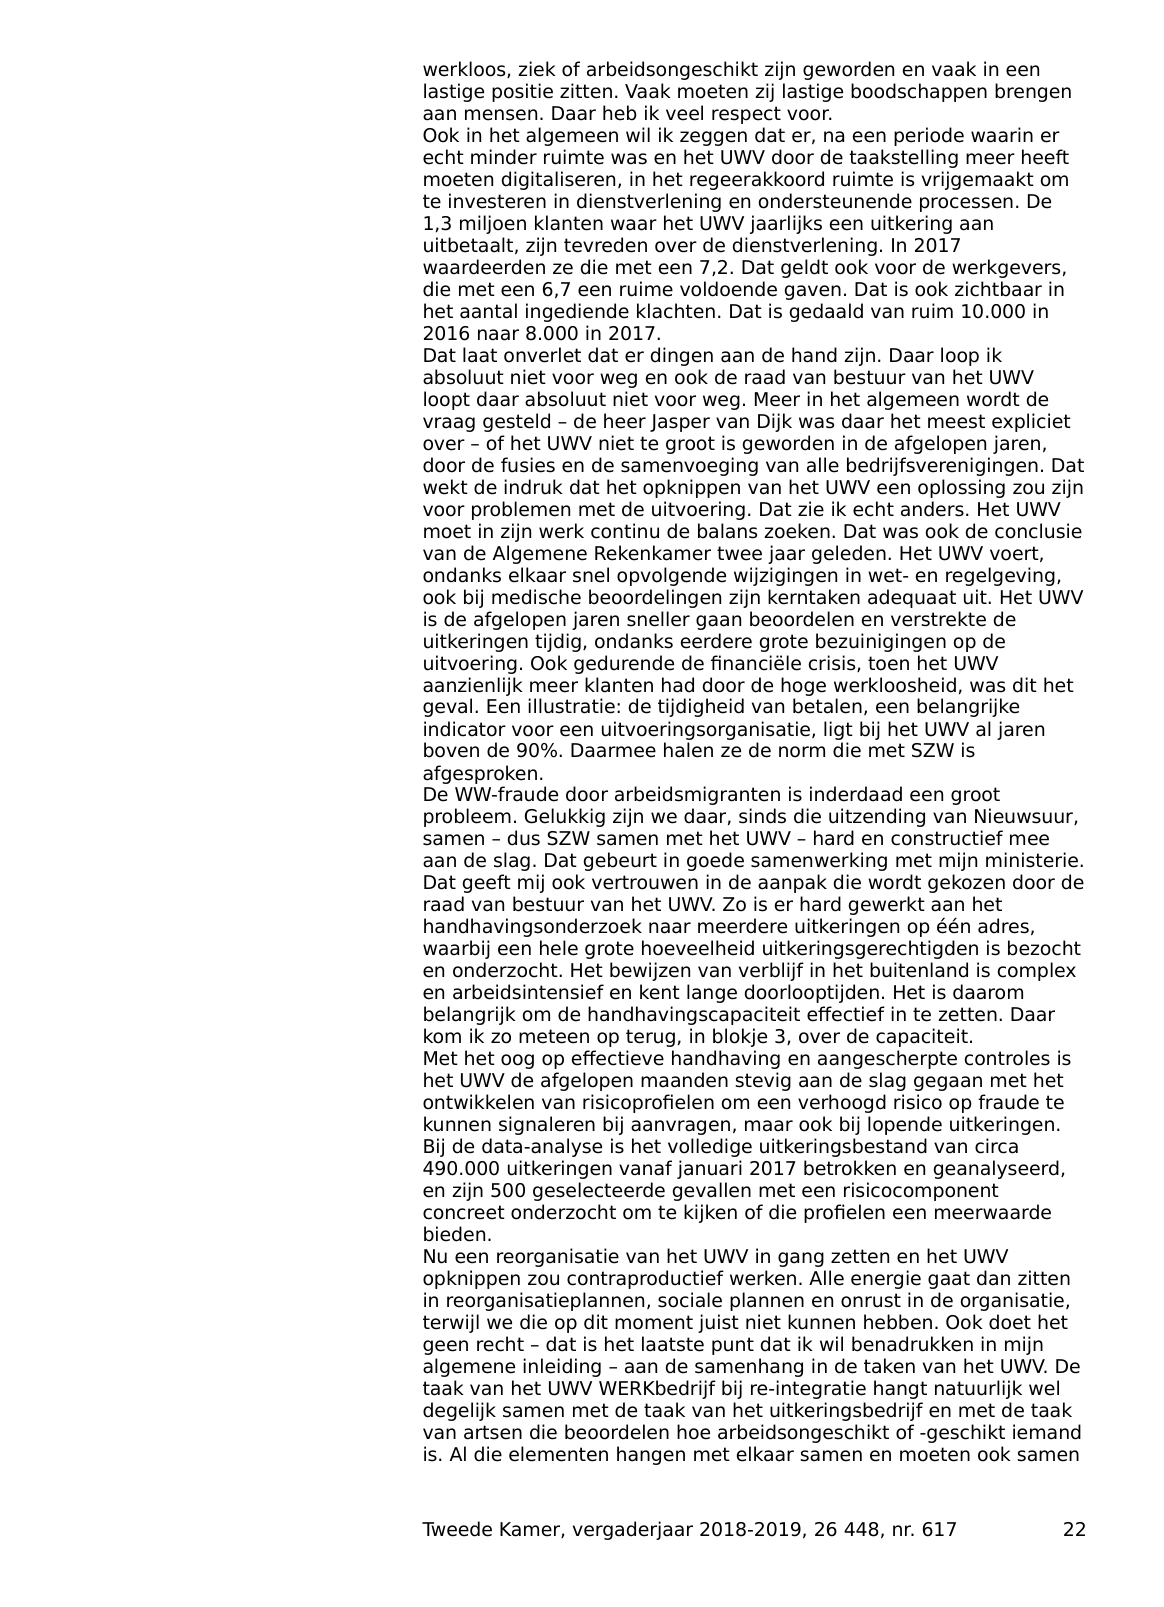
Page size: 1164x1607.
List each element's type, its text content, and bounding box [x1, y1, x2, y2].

text Ook in het algemeen wil ik zeggen dat er, na een periode waarin er echt minder ruimte was en het UWV door de taakstelling meer heeft moeten digitaliseren, in het regeerakkoord ruimte is vrijgemaakt om te investeren in dienstverlening en ondersteunende processen. De 1,3 miljoen klanten waar het UWV jaarlijks een uitkering aan uitbetaalt, zijn tevreden over de dienstverlening. In 2017 waardeerden ze die met een 7,2. Dat geldt ook voor de werkgevers, die met een 6,7 een ruime voldoende gaven. Dat is ook zichtbaar in het aantal ingediende klachten. Dat is gedaald van ruim 10.000 in 2016 naar 8.000 in 2017. [422, 125, 1087, 345]
text Dat laat onverlet dat er dingen aan de hand zijn. Daar loop ik absoluut niet voor weg en ook de raad van bestuur van het UWV loopt daar absoluut niet voor weg. Meer in het algemeen wordt de vraag gesteld – de heer Jasper van Dijk was daar het meest expliciet over – of het UWV niet te groot is geworden in de afgelopen jaren, door de fusies en de samenvoeging van alle bedrijfsverenigingen. Dat wekt de indruk dat het opknippen van het UWV een oplossing zou zijn voor problemen met de uitvoering. Dat zie ik echt anders. Het UWV moet in zijn werk continu de balans zoeken. Dat was ook de conclusie van de Algemene Rekenkamer twee jaar geleden. Het UWV voert, ondanks elkaar snel opvolgende wijzigingen in wet- en regelgeving, ook bij medische beoordelingen zijn kerntaken adequaat uit. Het UWV is de afgelopen jaren sneller gaan beoordelen en verstrekte de uitkeringen tijdig, ondanks eerdere grote bezuinigingen op de uitvoering. Ook gedurende de financiële crisis, toen het UWV aanzienlijk meer klanten had door de hoge werkloosheid, was dit het geval. Een illustratie: de tijdigheid van betalen, een belangrijke indicator voor een uitvoeringsorganisatie, ligt bij het UWV al jaren boven de 90%. Daarmee halen ze de norm die met SZW is afgesproken. [422, 345, 1087, 784]
text De WW-fraude door arbeidsmigranten is inderdaad een groot probleem. Gelukkig zijn we daar, sinds die uitzending van Nieuwsuur, samen – dus SZW samen met het UWV – hard en constructief mee aan de slag. Dat gebeurt in goede samenwerking met mijn ministerie. Dat geeft mij ook vertrouwen in de aanpak die wordt gekozen door de raad van bestuur van het UWV. Zo is er hard gewerkt aan het handhavingsonderzoek naar meerdere uitkeringen op één adres, waarbij een hele grote hoeveelheid uitkeringsgerechtigden is bezocht en onderzocht. Het bewijzen van verblijf in het buitenland is complex en arbeidsintensief en kent lange doorlooptijden. Het is daarom belangrijk om de handhavingscapaciteit effectief in te zetten. Daar kom ik zo meteen op terug, in blokje 3, over de capaciteit. [422, 784, 1087, 1048]
text Met het oog op effectieve handhaving en aangescherpte controles is het UWV de afgelopen maanden stevig aan de slag gegaan met het ontwikkelen van risicoprofielen om een verhoogd risico op fraude te kunnen signaleren bij aanvragen, maar ook bij lopende uitkeringen. Bij de data-analyse is het volledige uitkeringsbestand van circa 490.000 uitkeringen vanaf januari 2017 betrokken en geanalyseerd, en zijn 500 geselecteerde gevallen met een risicocomponent concreet onderzocht om te kijken of die profielen een meerwaarde bieden. [422, 1048, 1087, 1246]
text Nu een reorganisatie van het UWV in gang zetten en het UWV opknippen zou contraproductief werken. Alle energie gaat dan zitten in reorganisatieplannen, sociale plannen en onrust in de organisatie, terwijl we die op dit moment juist niet kunnen hebben. Ook doet het geen recht – dat is het laatste punt dat ik wil benadrukken in mijn algemene inleiding – aan de samenhang in de taken van het UWV. De taak van het UWV WERKbedrijf bij re-integratie hangt natuurlijk wel degelijk samen met de taak van het uitkeringsbedrijf en met de taak van artsen die beoordelen hoe arbeidsongeschikt of -geschikt iemand is. Al die elementen hangen met elkaar samen en moeten ook samen [422, 1246, 1087, 1466]
text werkloos, ziek of arbeidsongeschikt zijn geworden en vaak in een lastige positie zitten. Vaak moeten zij lastige boodschappen brengen aan mensen. Daar heb ik veel respect voor. [422, 59, 1087, 125]
